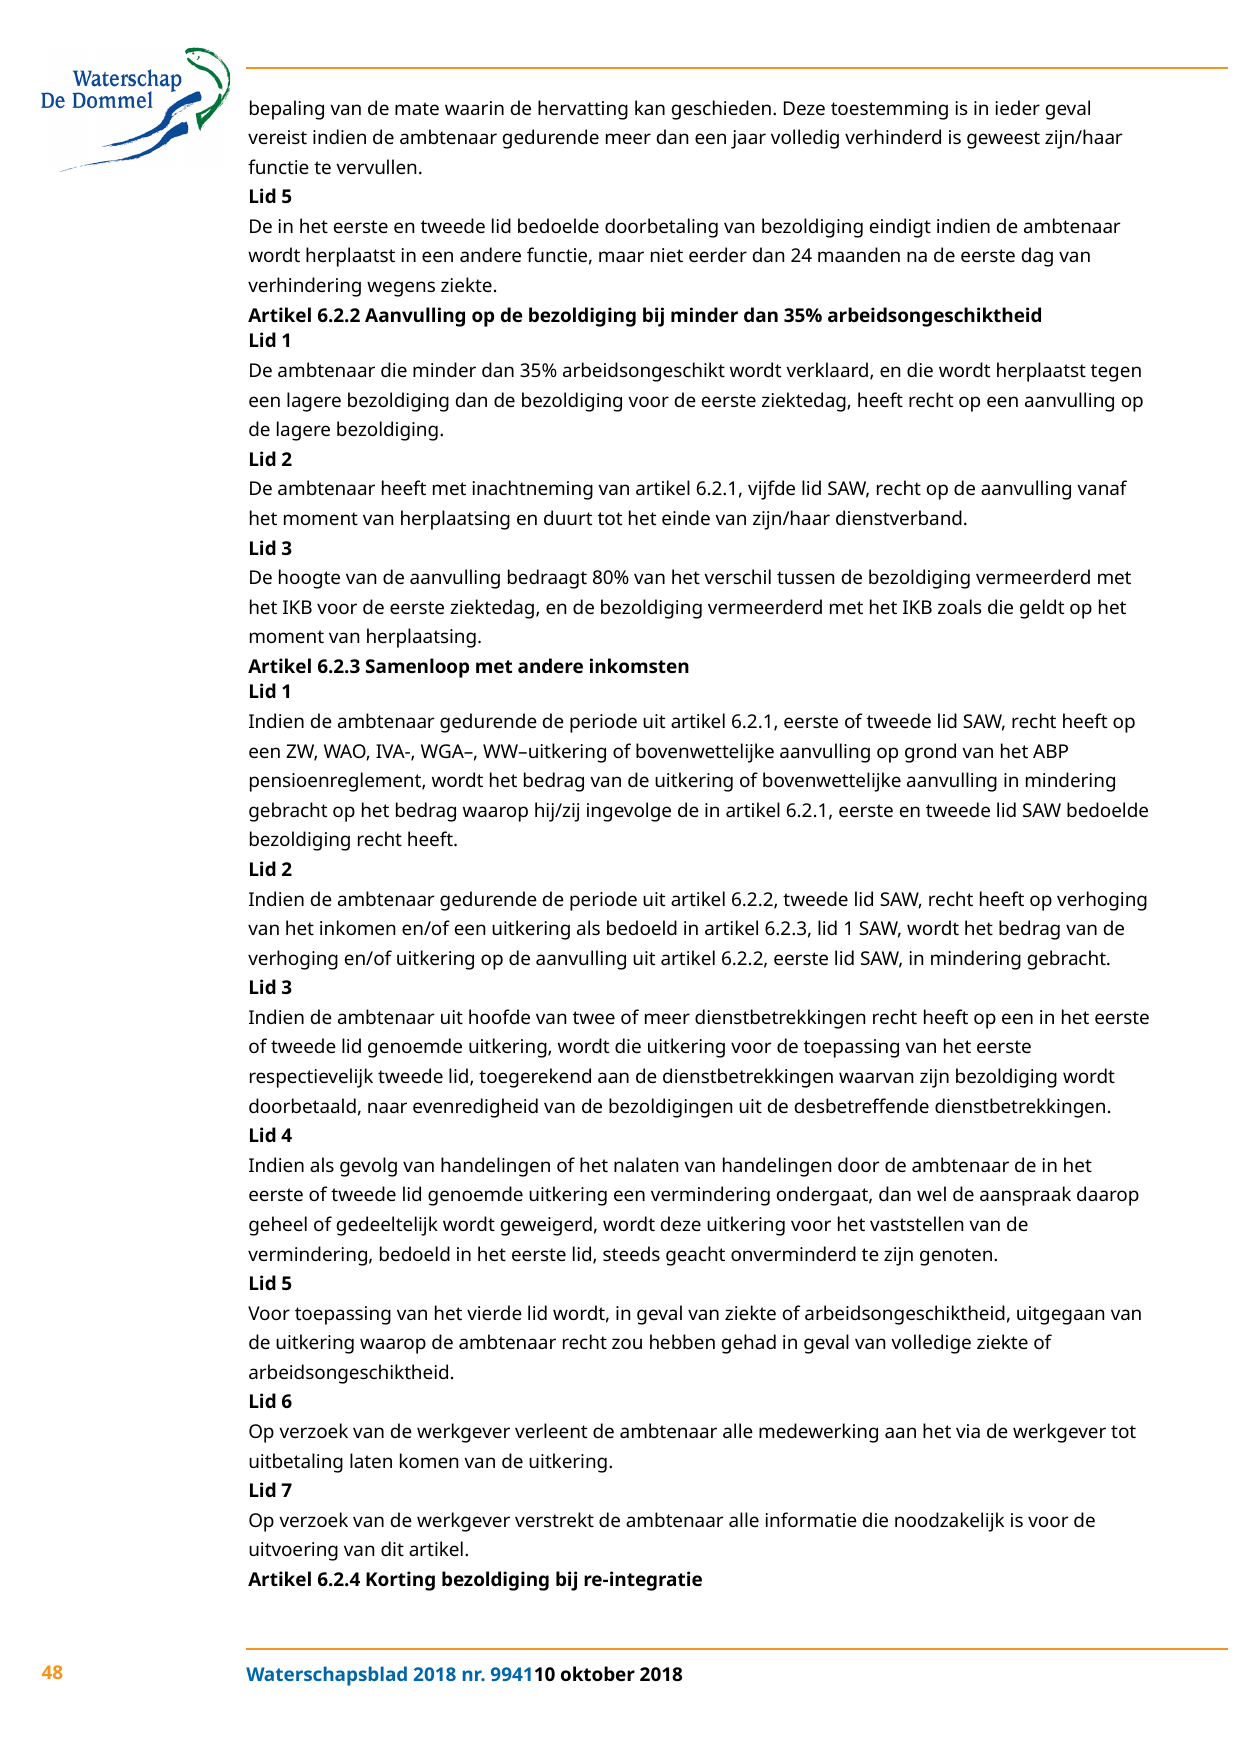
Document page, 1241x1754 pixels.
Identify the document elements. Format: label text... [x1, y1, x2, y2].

text Op verzoek van de werkgever verstrekt de ambtenaar alle informatie die noodzakelijk is voor de uitvoering van dit artikel. [248, 1507, 1152, 1562]
text Lid 6 [248, 1389, 1152, 1414]
text Artikel 6.2.4 Korting bezoldiging bij re-integratie [248, 1566, 1152, 1592]
text De hoogte van de aanvulling bedraagt 80% van het verschil tussen de bezoldiging vermeerderd met het IKB voor de eerste ziektedag, en de bezoldiging vermeerderd met het IKB zoals die geldt op het moment van herplaatsing. [248, 564, 1152, 649]
text Lid 1 [248, 679, 1152, 704]
text Artikel 6.2.2 Aanvulling op de bezoldiging bij minder dan 35% arbeidsongeschiktheid [248, 302, 1152, 328]
text Lid 5 [248, 1270, 1152, 1296]
text Indien als gevolg van handelingen of het nalaten van handelingen door de ambtenaar de in het eerste of tweede lid genoemde uitkering een vermindering ondergaat, dan wel de aanspraak daarop geheel of gedeeltelijk wordt geweigerd, wordt deze uitkering voor het vaststellen van de vermindering, bedoeld in het eerste lid, steeds geacht onverminderd te zijn genoten. [248, 1152, 1152, 1267]
text Artikel 6.2.3 Samenloop met andere inkomsten [248, 653, 1152, 679]
text Lid 2 [248, 856, 1152, 882]
text De ambtenaar die minder dan 35% arbeidsongeschikt wordt verklaard, en die wordt herplaatst tegen een lagere bezoldiging dan de bezoldiging voor de eerste ziektedag, heeft recht op een aanvulling op de lagere bezoldiging. [248, 357, 1152, 442]
picture [41, 47, 231, 172]
text De in het eerste en tweede lid bedoelde doorbetaling van bezoldiging eindigt indien de ambtenaar wordt herplaatst in een andere functie, maar niet eerder dan 24 maanden na de eerste dag van verhindering wegens ziekte. [248, 213, 1152, 298]
text Lid 7 [248, 1477, 1152, 1503]
text Lid 3 [248, 974, 1152, 1000]
text Indien de ambtenaar uit hoofde van twee of meer dienstbetrekkingen recht heeft op een in het eerste of tweede lid genoemde uitkering, wordt die uitkering voor de toepassing van het eerste respectievelijk tweede lid, toegerekend aan de dienstbetrekkingen waarvan zijn bezoldiging wordt doorbetaald, naar evenredigheid van de bezoldigingen uit de desbetreffende dienstbetrekkingen. [248, 1004, 1152, 1119]
text Lid 5 [248, 183, 1152, 209]
text De ambtenaar heeft met inachtneming van artikel 6.2.1, vijfde lid SAW, recht op de aanvulling vanaf het moment van herplaatsing en duurt tot het einde van zijn/haar dienstverband. [248, 476, 1152, 531]
text Indien de ambtenaar gedurende de periode uit artikel 6.2.2, tweede lid SAW, recht heeft op verhoging van het inkomen en/of een uitkering als bedoeld in artikel 6.2.3, lid 1 SAW, wordt het bedrag van de verhoging en/of uitkering op de aanvulling uit artikel 6.2.2, eerste lid SAW, in mindering gebracht. [248, 886, 1152, 971]
text Voor toepassing van het vierde lid wordt, in geval van ziekte of arbeidsongeschiktheid, uitgegaan van de uitkering waarop de ambtenaar recht zou hebben gehad in geval van volledige ziekte of arbeidsongeschiktheid. [248, 1300, 1152, 1385]
text bepaling van de mate waarin de hervatting kan geschieden. Deze toestemming is in ieder geval vereist indien de ambtenaar gedurende meer dan een jaar volledig verhinderd is geweest zijn/haar functie te vervullen. [248, 95, 1152, 180]
text Lid 3 [248, 535, 1152, 560]
text Indien de ambtenaar gedurende de periode uit artikel 6.2.1, eerste of tweede lid SAW, recht heeft op een ZW, WAO, IVA-, WGA–, WW–uitkering of bovenwettelijke aanvulling op grond van het ABP pensioenreglement, wordt het bedrag van de uitkering of bovenwettelijke aanvulling in mindering gebracht op het bedrag waarop hij/zij ingevolge de in artikel 6.2.1, eerste en tweede lid SAW bedoelde bezoldiging recht heeft. [248, 708, 1152, 852]
text Lid 2 [248, 446, 1152, 472]
text Op verzoek van de werkgever verleent de ambtenaar alle medewerking aan het via de werkgever tot uitbetaling laten komen van de uitkering. [248, 1418, 1152, 1474]
text Lid 4 [248, 1122, 1152, 1148]
text Lid 1 [248, 328, 1152, 353]
